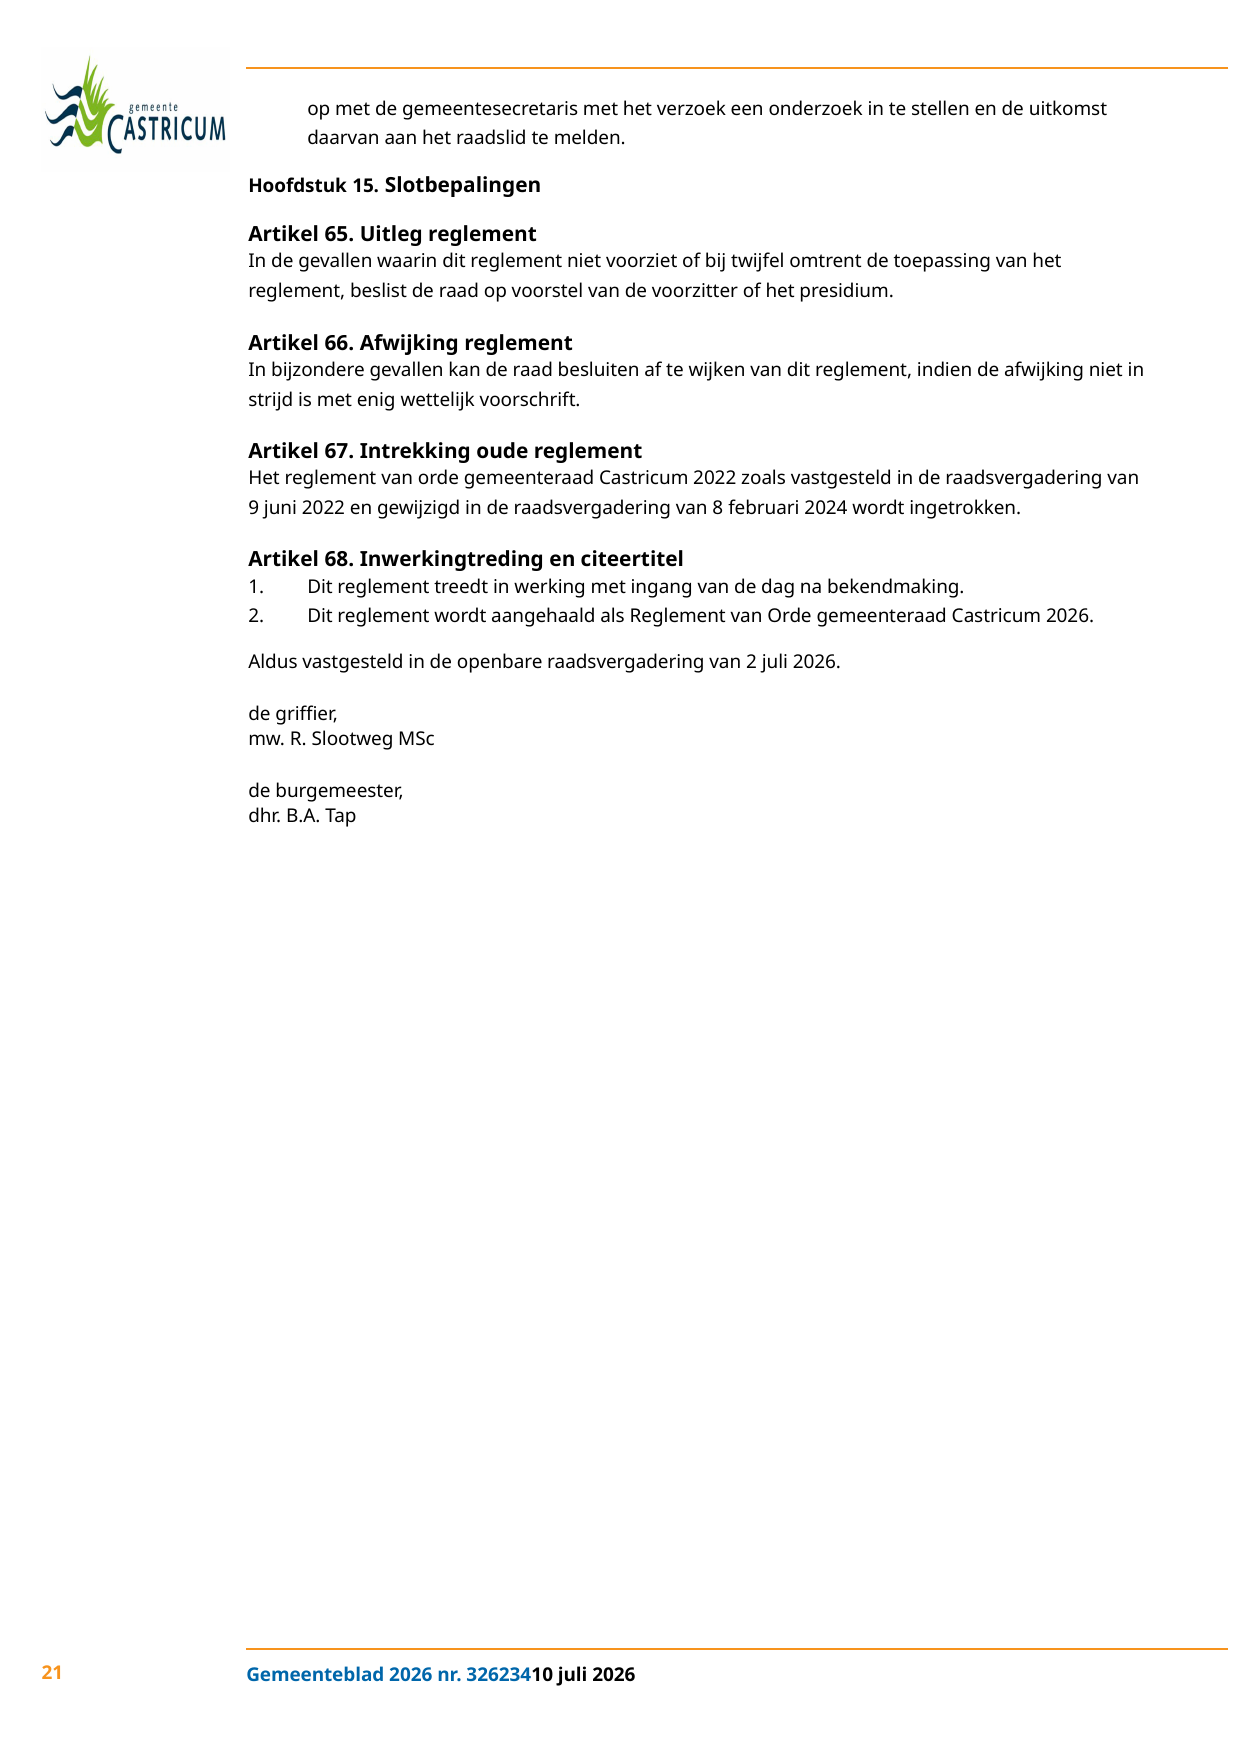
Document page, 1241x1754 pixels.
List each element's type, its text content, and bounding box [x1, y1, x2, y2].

text Aldus vastgesteld in de openbare raadsvergadering van 2 juli 2026. [248, 648, 1152, 674]
text Het reglement van orde gemeenteraad Castricum 2022 zoals vastgesteld in de raadsvergadering van 9 juni 2022 en gewijzigd in de raadsvergadering van 8 februari 2024 wordt ingetrokken. [248, 464, 1152, 520]
text de griffier, [248, 700, 1152, 725]
text Artikel 66. Afwijking reglement [248, 328, 1152, 356]
picture [41, 47, 231, 172]
list op met de gemeentesecretaris met het verzoek een onderzoek in te stellen en de uitkomst daarvan aan het raadslid te melden. [248, 95, 1152, 150]
text de burgemeester, [248, 777, 1152, 803]
list Dit reglement treedt in werking met ingang van de dag na bekendmaking. [248, 573, 1152, 599]
text mw. R. Slootweg MSc [248, 725, 1152, 751]
text dhr. B.A. Tap [248, 803, 1152, 828]
text Artikel 65. Uitleg reglement [248, 219, 1152, 248]
text In de gevallen waarin dit reglement niet voorziet of bij twijfel omtrent de toepassing van het reglement, beslist de raad op voorstel van de voorzitter of het presidium. [248, 248, 1152, 303]
list Dit reglement wordt aangehaald als Reglement van Orde gemeenteraad Castricum 2026. [248, 603, 1152, 628]
text Hoofdstuk 15. Slotbepalingen [248, 170, 1152, 198]
text In bijzondere gevallen kan de raad besluiten af te wijken van dit reglement, indien de afwijking niet in strijd is met enig wettelijk voorschrift. [248, 356, 1152, 411]
text Artikel 67. Intrekking oude reglement [248, 436, 1152, 464]
text Artikel 68. Inwerkingtreding en citeertitel [248, 544, 1152, 573]
